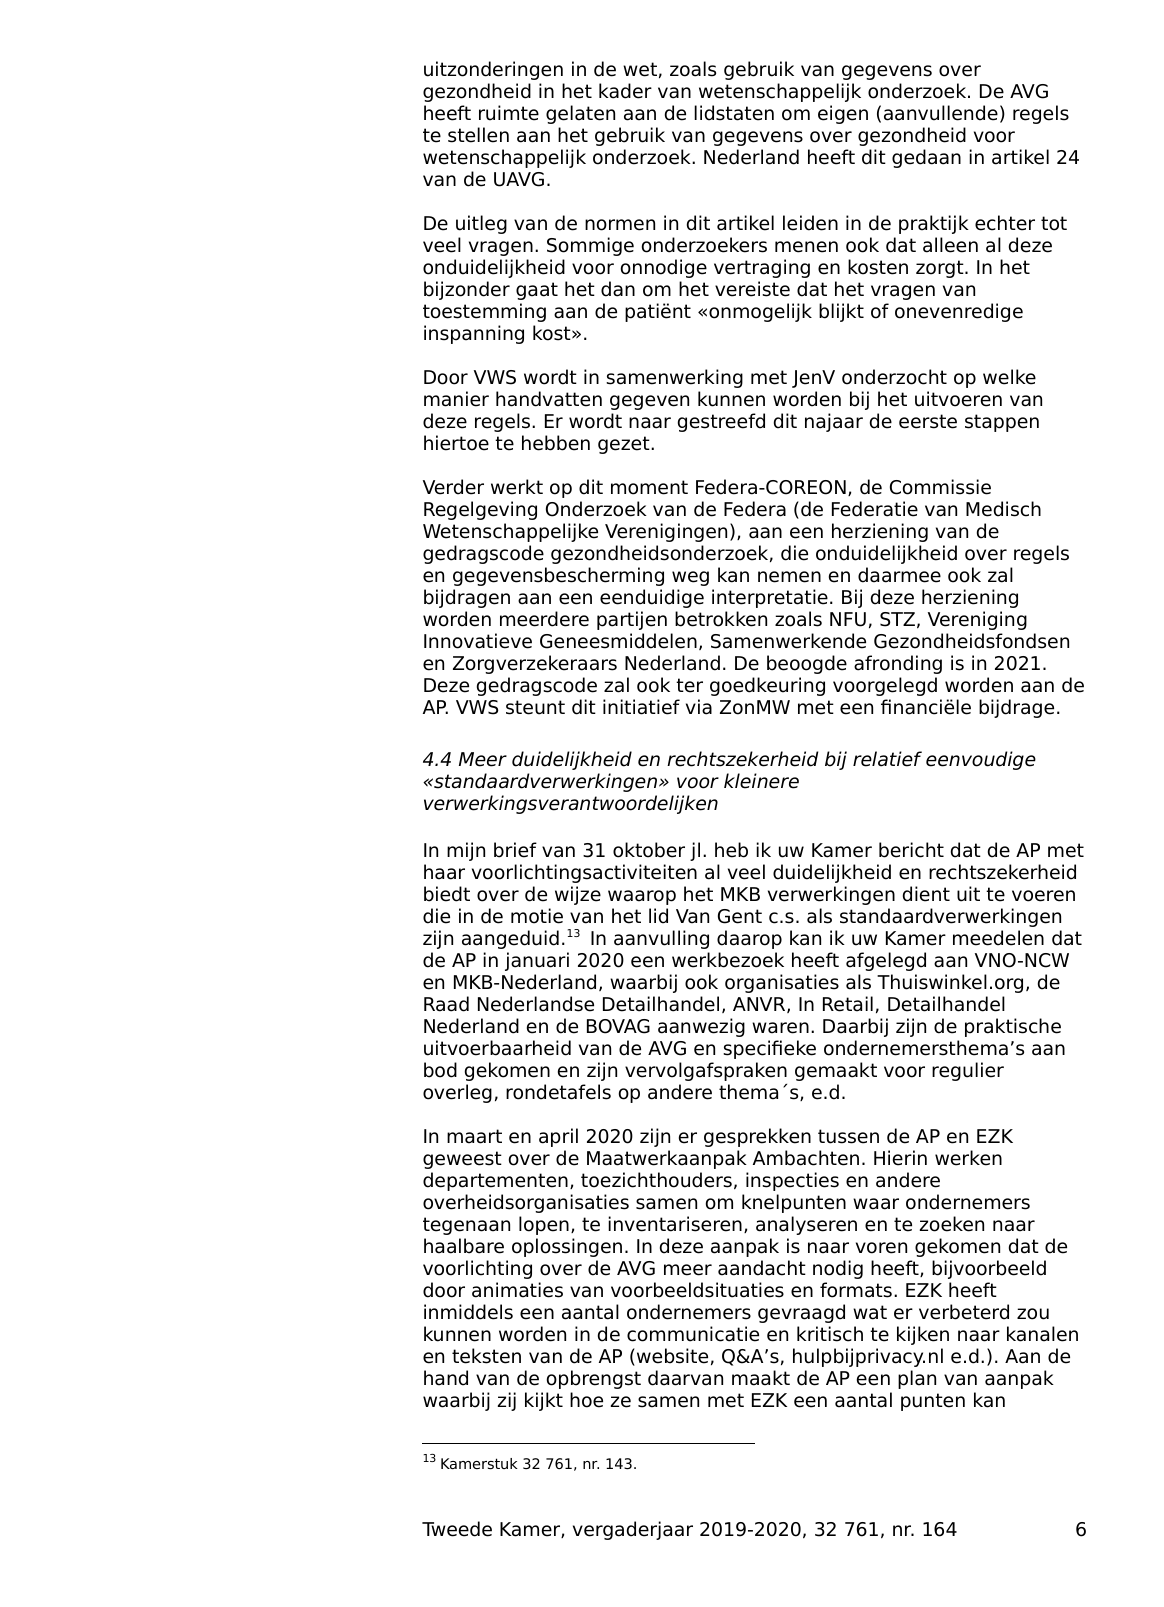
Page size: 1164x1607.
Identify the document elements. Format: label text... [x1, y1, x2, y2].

text In maart en april 2020 zijn er gesprekken tussen de AP en EZK geweest over de Maatwerkaanpak Ambachten. Hierin werken departementen, toezichthouders, inspecties en andere overheidsorganisaties samen om knelpunten waar ondernemers tegenaan lopen, te inventariseren, analyseren en te zoeken naar haalbare oplossingen. In deze aanpak is naar voren gekomen dat de voorlichting over de AVG meer aandacht nodig heeft, bijvoorbeeld door animaties van voorbeeldsituaties en formats. EZK heeft inmiddels een aantal ondernemers gevraagd wat er verbeterd zou kunnen worden in de communicatie en kritisch te kijken naar kanalen en teksten van de AP (website, Q&A’s, hulpbijprivacy.nl e.d.). Aan de hand van de opbrengst daarvan maakt de AP een plan van aanpak waarbij zij kijkt hoe ze samen met EZK een aantal punten kan [422, 1126, 1087, 1412]
text Verder werkt op dit moment Federa-COREON, de Commissie Regelgeving Onderzoek van de Federa (de Federatie van Medisch Wetenschappelijke Verenigingen), aan een herziening van de gedragscode gezondheidsonderzoek, die onduidelijkheid over regels en gegevensbescherming weg kan nemen en daarmee ook zal bijdragen aan een eenduidige interpretatie. Bij deze herziening worden meerdere partijen betrokken zoals NFU, STZ, Vereniging Innovatieve Geneesmiddelen, Samenwerkende Gezondheidsfondsen en Zorgverzekeraars Nederland. De beoogde afronding is in 2021. Deze gedragscode zal ook ter goedkeuring voorgelegd worden aan de AP. VWS steunt dit initiatief via ZonMW met een financiële bijdrage. [422, 477, 1087, 719]
text De uitleg van de normen in dit artikel leiden in de praktijk echter tot veel vragen. Sommige onderzoekers menen ook dat alleen al deze onduidelijkheid voor onnodige vertraging en kosten zorgt. In het bijzonder gaat het dan om het vereiste dat het vragen van toestemming aan de patiënt «onmogelijk blijkt of onevenredige inspanning kost». [422, 213, 1087, 345]
text In mijn brief van 31 oktober jl. heb ik uw Kamer bericht dat de AP met haar voorlichtingsactiviteiten al veel duidelijkheid en rechtszekerheid biedt over de wijze waarop het MKB verwerkingen dient uit te voeren die in de motie van het lid Van Gent c.s. als standaardverwerkingen zijn aangeduid. In aanvulling daarop kan ik uw Kamer meedelen dat de AP in januari 2020 een werkbezoek heeft afgelegd aan VNO-NCW en MKB-Nederland, waarbij ook organisaties als Thuiswinkel.org, de Raad Nederlandse Detailhandel, ANVR, In Retail, Detailhandel Nederland en de BOVAG aanwezig waren. Daarbij zijn de praktische uitvoerbaarheid van de AVG en specifieke ondernemersthema’s aan bod gekomen en zijn vervolgafspraken gemaakt voor regulier overleg, rondetafels op andere thema´s, e.d. [422, 840, 1087, 1104]
text uitzonderingen in de wet, zoals gebruik van gegevens over gezondheid in het kader van wetenschappelijk onderzoek. De AVG heeft ruimte gelaten aan de lidstaten om eigen (aanvullende) regels te stellen aan het gebruik van gegevens over gezondheid voor wetenschappelijk onderzoek. Nederland heeft dit gedaan in artikel 24 van de UAVG. [422, 59, 1087, 191]
text Kamerstuk 32 761, nr. 143. [422, 1452, 1087, 1474]
subtitle 4.4 Meer duidelijkheid en rechtszekerheid bij relatief eenvoudige «standaardverwerkingen» voor kleinere verwerkingsverantwoordelijken [422, 749, 1087, 815]
text Door VWS wordt in samenwerking met JenV onderzocht op welke manier handvatten gegeven kunnen worden bij het uitvoeren van deze regels. Er wordt naar gestreefd dit najaar de eerste stappen hiertoe te hebben gezet. [422, 367, 1087, 455]
